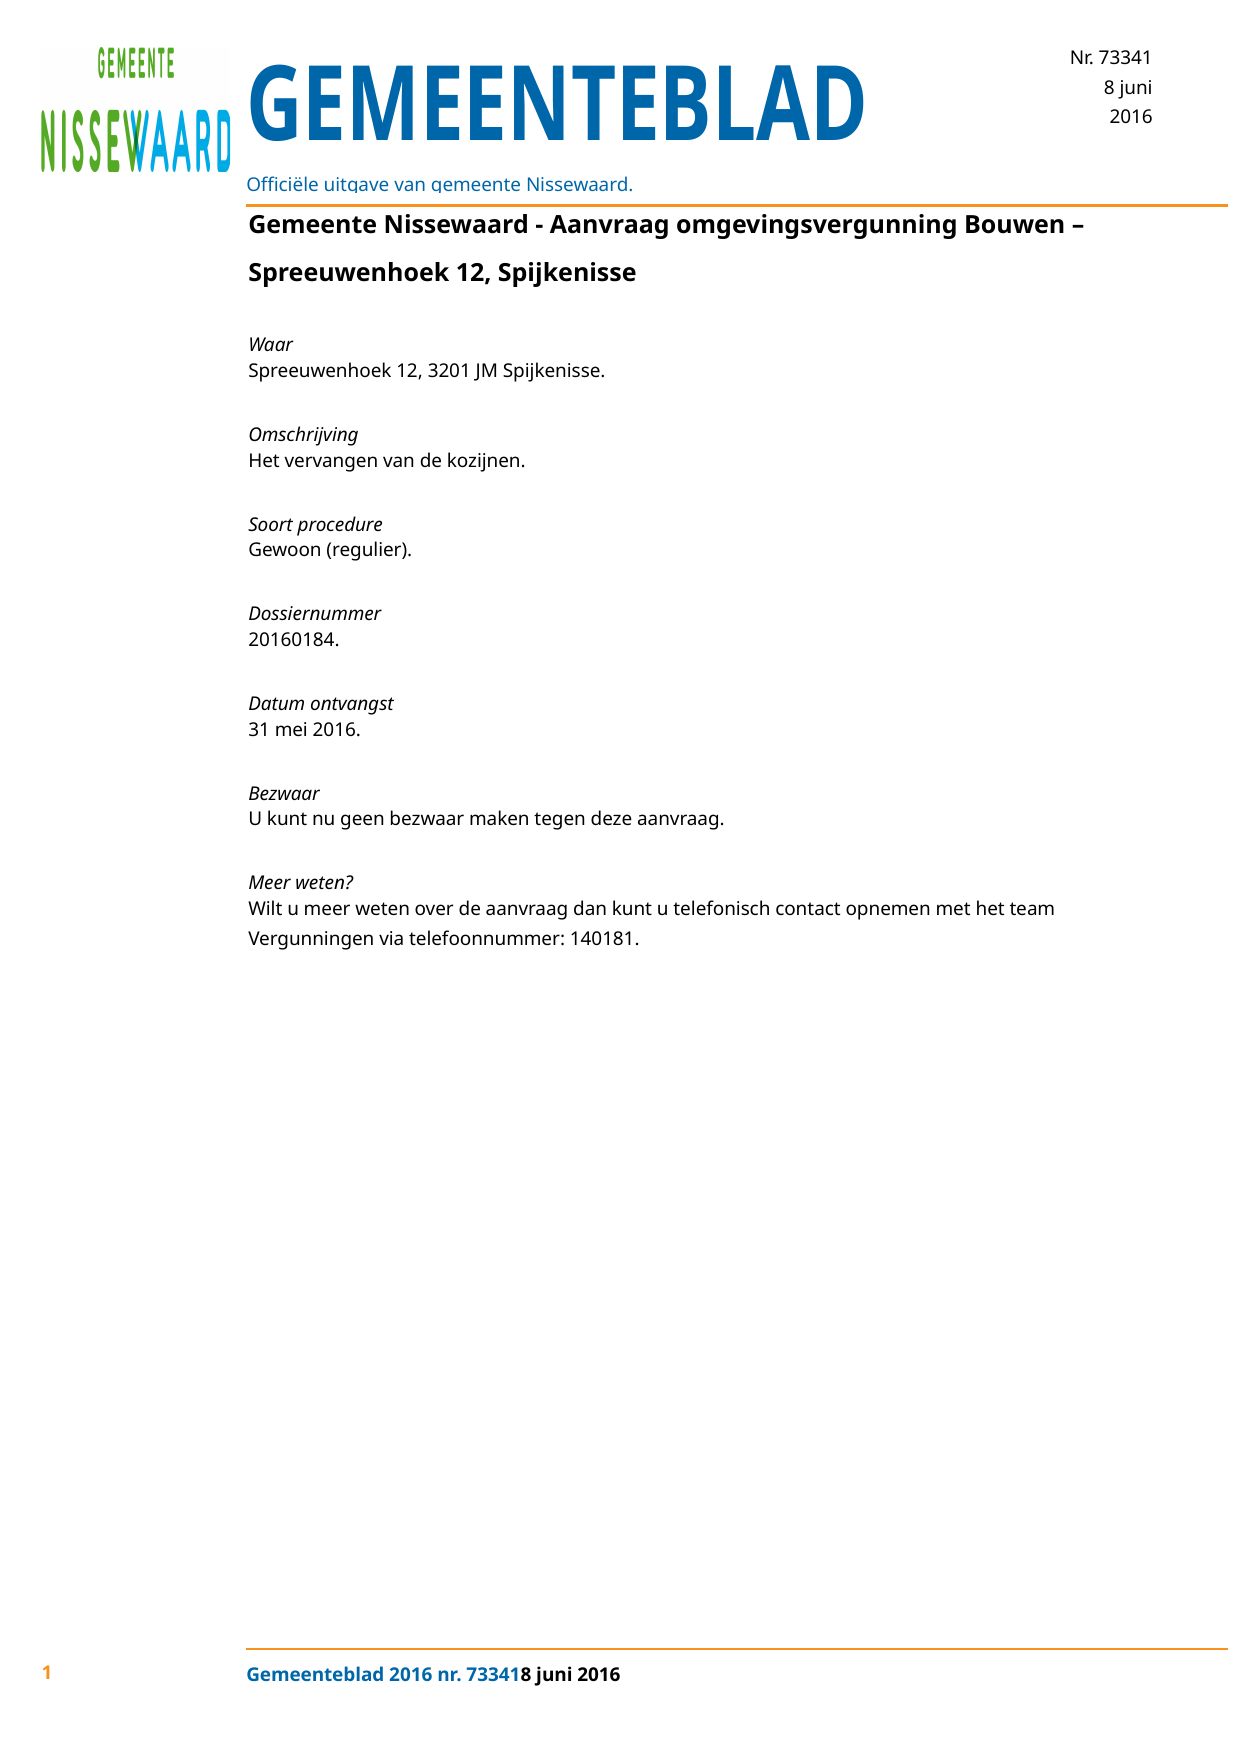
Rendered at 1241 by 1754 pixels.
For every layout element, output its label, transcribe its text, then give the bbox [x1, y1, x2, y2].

text Gemeente Nissewaard - Aanvraag omgevingsvergunning Bouwen – Spreeuwenhoek 12, Spijkenisse [248, 207, 1152, 288]
text Soort procedure [248, 511, 1152, 537]
text Meer weten? [248, 869, 1152, 895]
picture [200, 151, 206, 172]
text Omschrijving [248, 421, 1152, 447]
text 31 mei 2016. [248, 716, 1152, 742]
picture [176, 157, 187, 172]
text Datum ontvangst [248, 690, 1152, 716]
text Het vervangen van de kozijnen. [248, 447, 1152, 473]
text Dossiernummer [248, 601, 1152, 626]
text U kunt nu geen bezwaar maken tegen deze aanvraag. [248, 806, 1152, 831]
text Waar [248, 331, 1152, 357]
text Spreeuwenhoek 12, 3201 JM Spijkenisse. [248, 357, 1152, 383]
text Bezwaar [248, 780, 1152, 806]
picture [41, 47, 231, 172]
picture [201, 122, 206, 138]
text 20160184. [248, 626, 1152, 652]
picture [222, 122, 227, 160]
text Gewoon (regulier). [248, 537, 1152, 562]
text Wilt u meer weten over de aanvraag dan kunt u telefonisch contact opnemen met het team Vergunningen via telefoonnummer: 140181. [248, 895, 1152, 951]
picture [154, 157, 165, 172]
